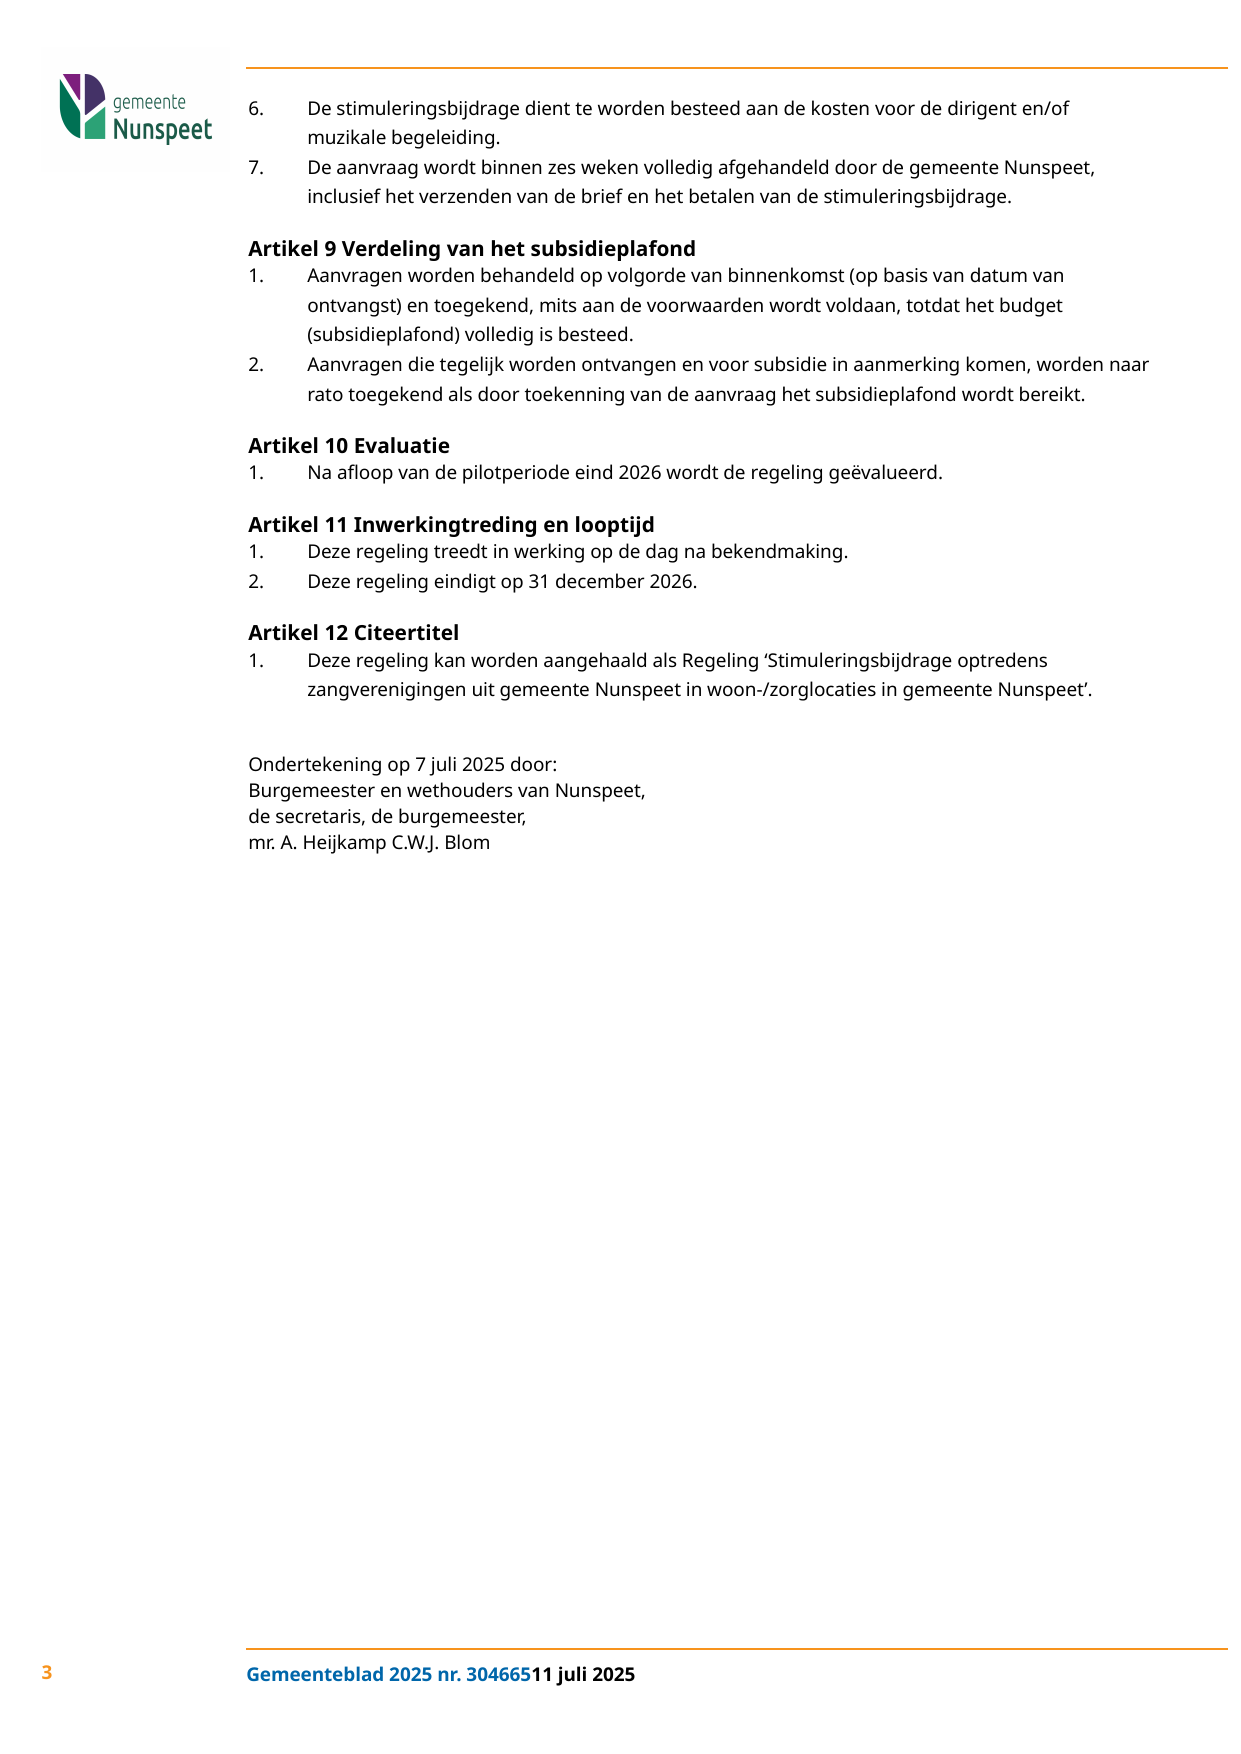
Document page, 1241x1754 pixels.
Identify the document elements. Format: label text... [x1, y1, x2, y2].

list Aanvragen die tegelijk worden ontvangen en voor subsidie in aanmerking komen, worden naar rato toegekend als door toekenning van de aanvraag het subsidieplafond wordt bereikt. [248, 351, 1152, 406]
text Artikel 9 Verdeling van het subsidieplafond [248, 234, 1152, 262]
text mr. A. Heijkamp C.W.J. Blom [248, 829, 1152, 854]
text Burgemeester en wethouders van Nunspeet, [248, 777, 1152, 803]
text de secretaris, de burgemeester, [248, 803, 1152, 829]
list Na afloop van de pilotperiode eind 2026 wordt de regeling geëvalueerd. [248, 459, 1152, 485]
text Artikel 10 Evaluatie [248, 431, 1152, 459]
text Artikel 12 Citeertitel [248, 618, 1152, 647]
text Ondertekening op 7 juli 2025 door: [248, 752, 1152, 777]
text Artikel 11 Inwerkingtreding en looptijd [248, 510, 1152, 538]
list Deze regeling kan worden aangehaald als Regeling ‘Stimuleringsbijdrage optredens zangverenigingen uit gemeente Nunspeet in woon-/zorglocaties in gemeente Nunspeet’. [248, 647, 1152, 702]
list De aanvraag wordt binnen zes weken volledig afgehandeld door de gemeente Nunspeet, inclusief het verzenden van de brief en het betalen van de stimuleringsbijdrage. [248, 154, 1152, 209]
list Deze regeling treedt in werking op de dag na bekendmaking. [248, 538, 1152, 564]
picture [41, 47, 231, 172]
list Aanvragen worden behandeld op volgorde van binnenkomst (op basis van datum van ontvangst) en toegekend, mits aan de voorwaarden wordt voldaan, totdat het budget (subsidieplafond) volledig is besteed. [248, 262, 1152, 347]
list Deze regeling eindigt op 31 december 2026. [248, 568, 1152, 594]
list De stimuleringsbijdrage dient te worden besteed aan de kosten voor de dirigent en/of muzikale begeleiding. [248, 95, 1152, 150]
